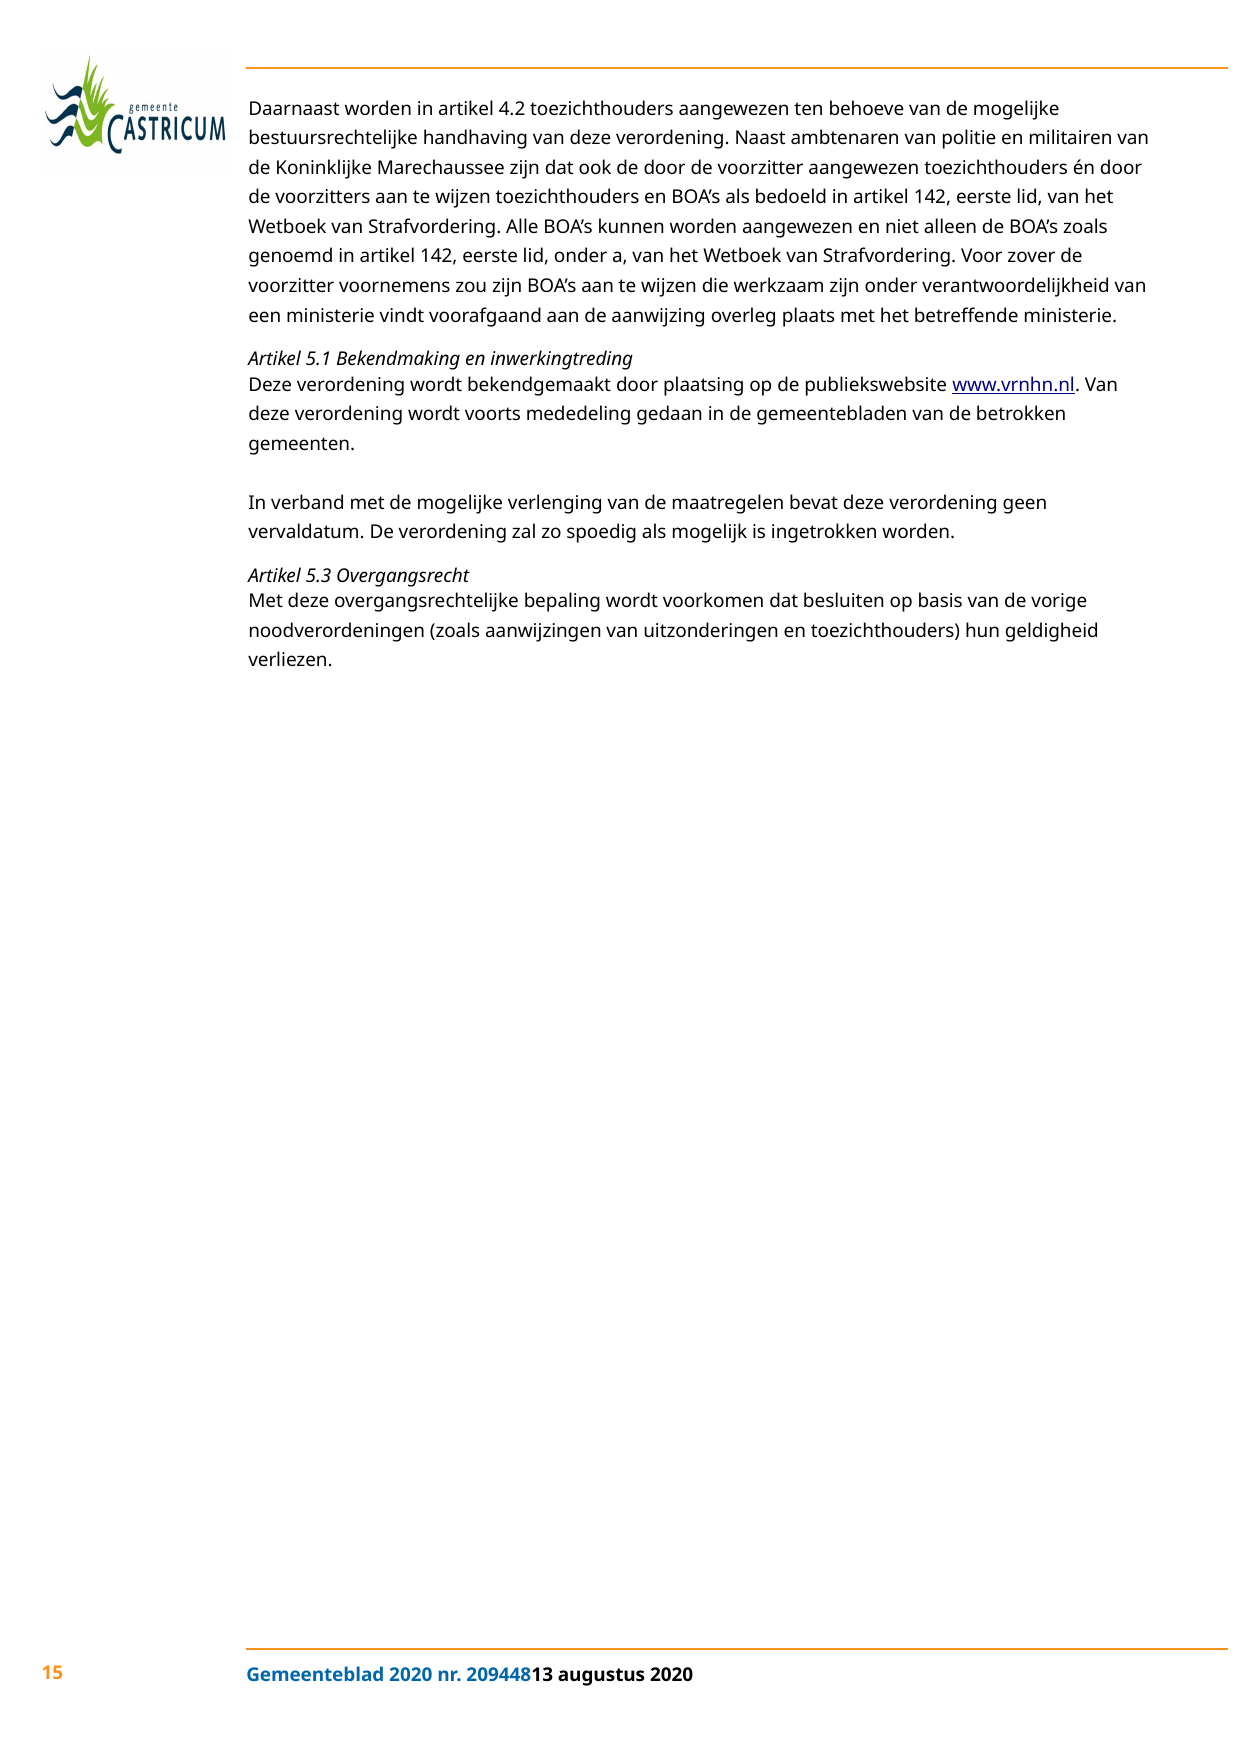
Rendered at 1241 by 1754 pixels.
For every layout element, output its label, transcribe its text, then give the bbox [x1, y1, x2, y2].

text Artikel 5.3 Overgangsrecht [248, 562, 1152, 587]
text Met deze overgangsrechtelijke bepaling wordt voorkomen dat besluiten op basis van de vorige noodverordeningen (zoals aanwijzingen van uitzonderingen en toezichthouders) hun geldigheid verliezen. [248, 587, 1152, 672]
text Deze verordening wordt bekendgemaakt door plaatsing op de publiekswebsite www.vrnhn.nl. Van deze verordening wordt voorts mededeling gedaan in de gemeentebladen van de betrokken gemeenten. [248, 371, 1152, 456]
text Artikel 5.1 Bekendmaking en inwerkingtreding [248, 345, 1152, 371]
picture [41, 47, 231, 172]
text In verband met de mogelijke verlenging van de maatregelen bevat deze verordening geen vervaldatum. De verordening zal zo spoedig als mogelijk is ingetrokken worden. [248, 489, 1152, 544]
text Daarnaast worden in artikel 4.2 toezichthouders aangewezen ten behoeve van de mogelijke bestuursrechtelijke handhaving van deze verordening. Naast ambtenaren van politie en militairen van de Koninklijke Marechaussee zijn dat ook de door de voorzitter aangewezen toezichthouders én door de voorzitters aan te wijzen toezichthouders en BOA’s als bedoeld in artikel 142, eerste lid, van het Wetboek van Strafvordering. Alle BOA’s kunnen worden aangewezen en niet alleen de BOA’s zoals genoemd in artikel 142, eerste lid, onder a, van het Wetboek van Strafvordering. Voor zover de voorzitter voornemens zou zijn BOA’s aan te wijzen die werkzaam zijn onder verantwoordelijkheid van een ministerie vindt voorafgaand aan de aanwijzing overleg plaats met het betreffende ministerie. [248, 95, 1152, 328]
